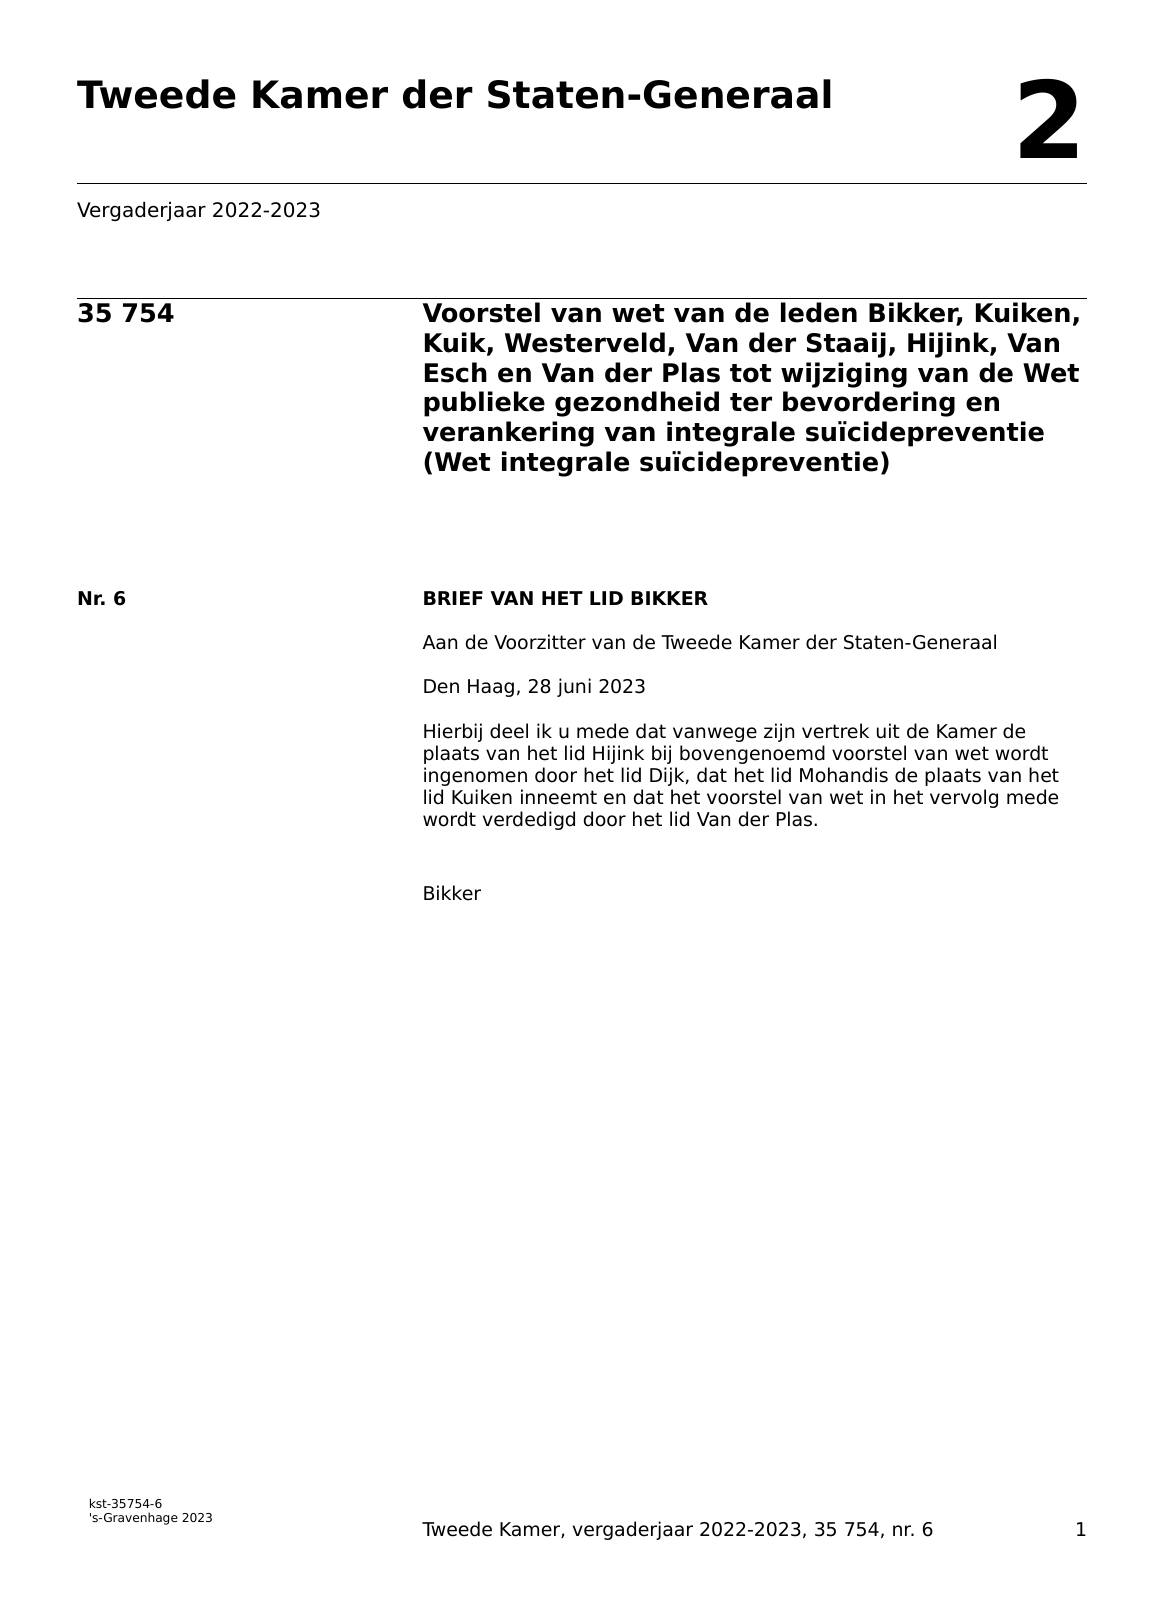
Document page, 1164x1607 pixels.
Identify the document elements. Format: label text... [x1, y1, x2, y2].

text kst-35754-6 [88, 1497, 323, 1511]
table_header Tweede Kamer der Staten-Generaal [77, 59, 886, 183]
text 's-Gravenhage 2023 [88, 1511, 323, 1525]
table_header 2 [886, 59, 1087, 183]
subtitle 35 754 Voorstel van wet van de leden Bikker, Kuiken, Kuik, Westerveld, Van der Staaij, Hijink, Van Esch en Van der Plas tot wijziging van de Wet publieke gezondheid ter bevordering en verankering van integrale suïcidepreventie (Wet integrale suïcidepreventie) [77, 299, 1087, 477]
subtitle Nr. 6 BRIEF VAN HET LID BIKKER [77, 588, 1087, 610]
text Aan de Voorzitter van de Tweede Kamer der Staten-Generaal [422, 632, 1087, 654]
text Bikker [422, 861, 1087, 904]
text Hierbij deel ik u mede dat vanwege zijn vertrek uit de Kamer de plaats van het lid Hijink bij bovengenoemd voorstel van wet wordt ingenomen door het lid Dijk, dat het lid Mohandis de plaats van het lid Kuiken inneemt en dat het voorstel van wet in het vervolg mede wordt verdedigd door het lid Van der Plas. [422, 721, 1087, 831]
text Den Haag, 28 juni 2023 [422, 676, 1087, 698]
table_cell Vergaderjaar 2022-2023 [77, 184, 1087, 298]
